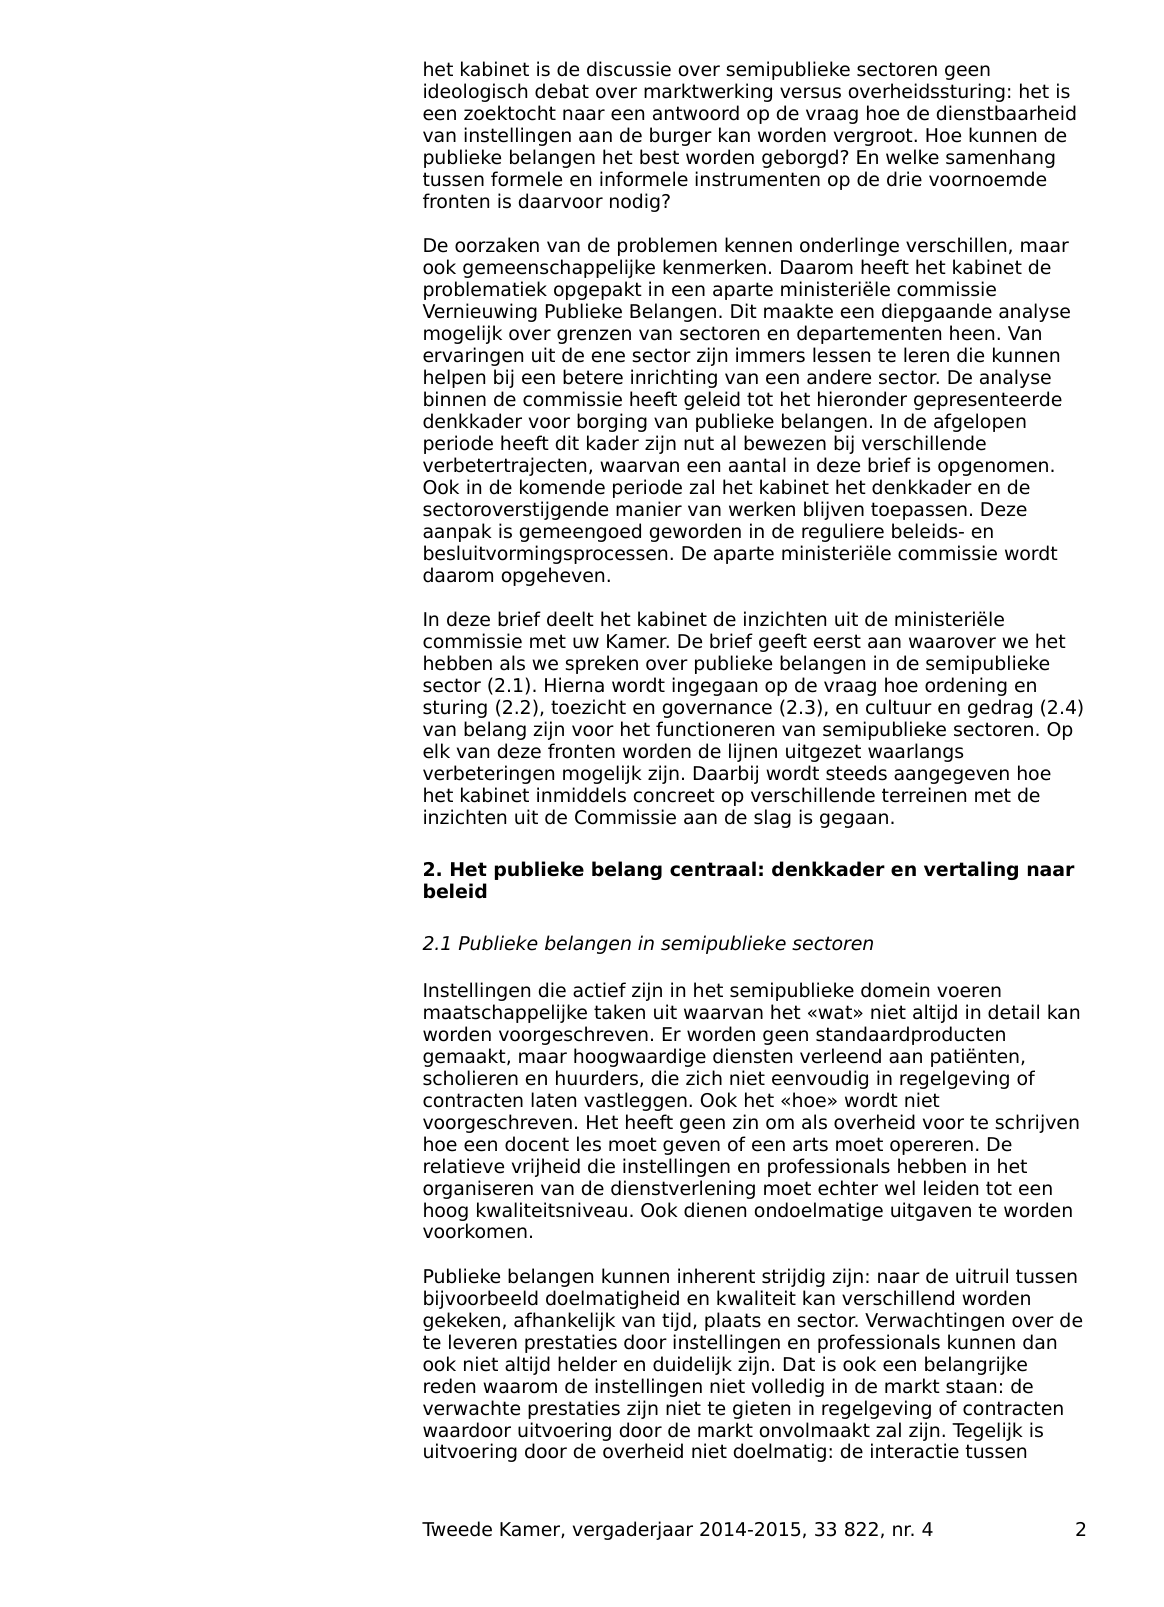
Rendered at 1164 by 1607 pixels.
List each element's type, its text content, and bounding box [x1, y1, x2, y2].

text Publieke belangen kunnen inherent strijdig zijn: naar de uitruil tussen bijvoorbeeld doelmatigheid en kwaliteit kan verschillend worden gekeken, afhankelijk van tijd, plaats en sector. Verwachtingen over de te leveren prestaties door instellingen en professionals kunnen dan ook niet altijd helder en duidelijk zijn. Dat is ook een belangrijke reden waarom de instellingen niet volledig in de markt staan: de verwachte prestaties zijn niet te gieten in regelgeving of contracten waardoor uitvoering door de markt onvolmaakt zal zijn. Tegelijk is uitvoering door de overheid niet doelmatig: de interactie tussen [422, 1266, 1087, 1463]
subtitle 2.1 Publieke belangen in semipublieke sectoren [422, 933, 1087, 955]
text Instellingen die actief zijn in het semipublieke domein voeren maatschappelijke taken uit waarvan het «wat» niet altijd in detail kan worden voorgeschreven. Er worden geen standaardproducten gemaakt, maar hoogwaardige diensten verleend aan patiënten, scholieren en huurders, die zich niet eenvoudig in regelgeving of contracten laten vastleggen. Ook het «hoe» wordt niet voorgeschreven. Het heeft geen zin om als overheid voor te schrijven hoe een docent les moet geven of een arts moet opereren. De relatieve vrijheid die instellingen en professionals hebben in het organiseren van de dienstverlening moet echter wel leiden tot een hoog kwaliteitsniveau. Ook dienen ondoelmatige uitgaven te worden voorkomen. [422, 980, 1087, 1243]
text In deze brief deelt het kabinet de inzichten uit de ministeriële commissie met uw Kamer. De brief geeft eerst aan waarover we het hebben als we spreken over publieke belangen in de semipublieke sector (2.1). Hierna wordt ingegaan op de vraag hoe ordening en sturing (2.2), toezicht en governance (2.3), en cultuur en gedrag (2.4) van belang zijn voor het functioneren van semipublieke sectoren. Op elk van deze fronten worden de lijnen uitgezet waarlangs verbeteringen mogelijk zijn. Daarbij wordt steeds aangegeven hoe het kabinet inmiddels concreet op verschillende terreinen met de inzichten uit de Commissie aan de slag is gegaan. [422, 609, 1087, 829]
text De oorzaken van de problemen kennen onderlinge verschillen, maar ook gemeenschappelijke kenmerken. Daarom heeft het kabinet de problematiek opgepakt in een aparte ministeriële commissie Vernieuwing Publieke Belangen. Dit maakte een diepgaande analyse mogelijk over grenzen van sectoren en departementen heen. Van ervaringen uit de ene sector zijn immers lessen te leren die kunnen helpen bij een betere inrichting van een andere sector. De analyse binnen de commissie heeft geleid tot het hieronder gepresenteerde denkkader voor borging van publieke belangen. In de afgelopen periode heeft dit kader zijn nut al bewezen bij verschillende verbetertrajecten, waarvan een aantal in deze brief is opgenomen. Ook in de komende periode zal het kabinet het denkkader en de sectoroverstijgende manier van werken blijven toepassen. Deze aanpak is gemeengoed geworden in de reguliere beleids- en besluitvormingsprocessen. De aparte ministeriële commissie wordt daarom opgeheven. [422, 235, 1087, 587]
subtitle 2. Het publieke belang centraal: denkkader en vertaling naar beleid [422, 859, 1087, 903]
text het kabinet is de discussie over semipublieke sectoren geen ideologisch debat over marktwerking versus overheidssturing: het is een zoektocht naar een antwoord op de vraag hoe de dienstbaarheid van instellingen aan de burger kan worden vergroot. Hoe kunnen de publieke belangen het best worden geborgd? En welke samenhang tussen formele en informele instrumenten op de drie voornoemde fronten is daarvoor nodig? [422, 59, 1087, 213]
